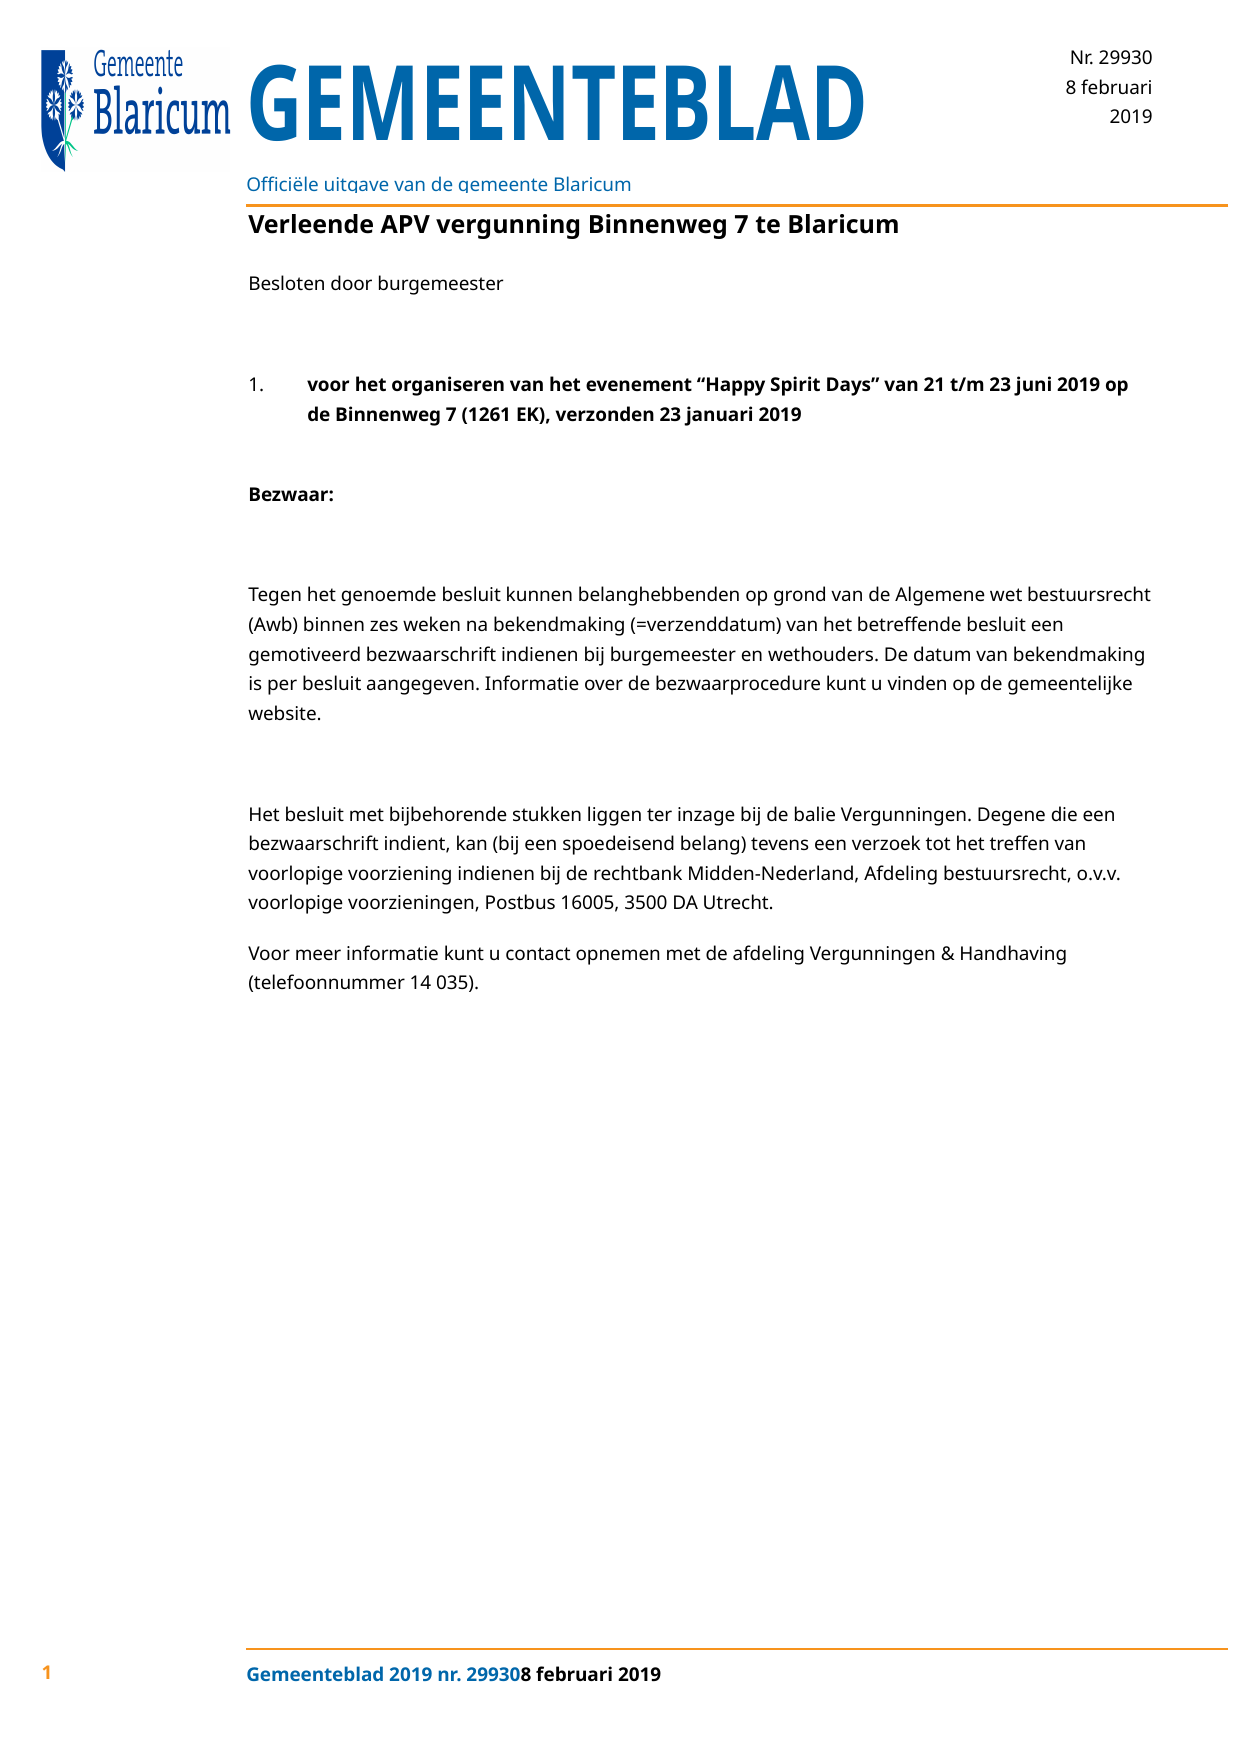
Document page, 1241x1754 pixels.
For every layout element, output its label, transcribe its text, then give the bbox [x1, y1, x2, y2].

list voor het organiseren van het evenement “Happy Spirit Days” van 21 t/m 23 juni 2019 op de Binnenweg 7 (1261 EK), verzonden 23 januari 2019 [248, 371, 1152, 426]
text Besloten door burgemeester [248, 270, 1152, 296]
text Het besluit met bijbehorende stukken liggen ter inzage bij de balie Vergunningen. Degene die een bezwaarschrift indient, kan (bij een spoedeisend belang) tevens een verzoek tot het treffen van voorlopige voorziening indienen bij de rechtbank Midden-Nederland, Afdeling bestuursrecht, o.v.v. voorlopige voorzieningen, Postbus 16005, 3500 DA Utrecht. [248, 801, 1152, 915]
text Bezwaar: [248, 481, 1152, 506]
text Tegen het genoemde besluit kunnen belanghebbenden op grond van de Algemene wet bestuursrecht (Awb) binnen zes weken na bekendmaking (=verzenddatum) van het betreffende besluit een gemotiveerd bezwaarschrift indienen bij burgemeester en wethouders. De datum van bekendmaking is per besluit aangegeven. Informatie over de bezwaarprocedure kunt u vinden op de gemeentelijke website. [248, 582, 1152, 726]
picture [41, 47, 231, 172]
text Voor meer informatie kunt u contact opnemen met de afdeling Vergunningen & Handhaving (telefoonnummer 14 035). [248, 940, 1152, 995]
text Verleende APV vergunning Binnenweg 7 te Blaricum [248, 207, 1152, 241]
